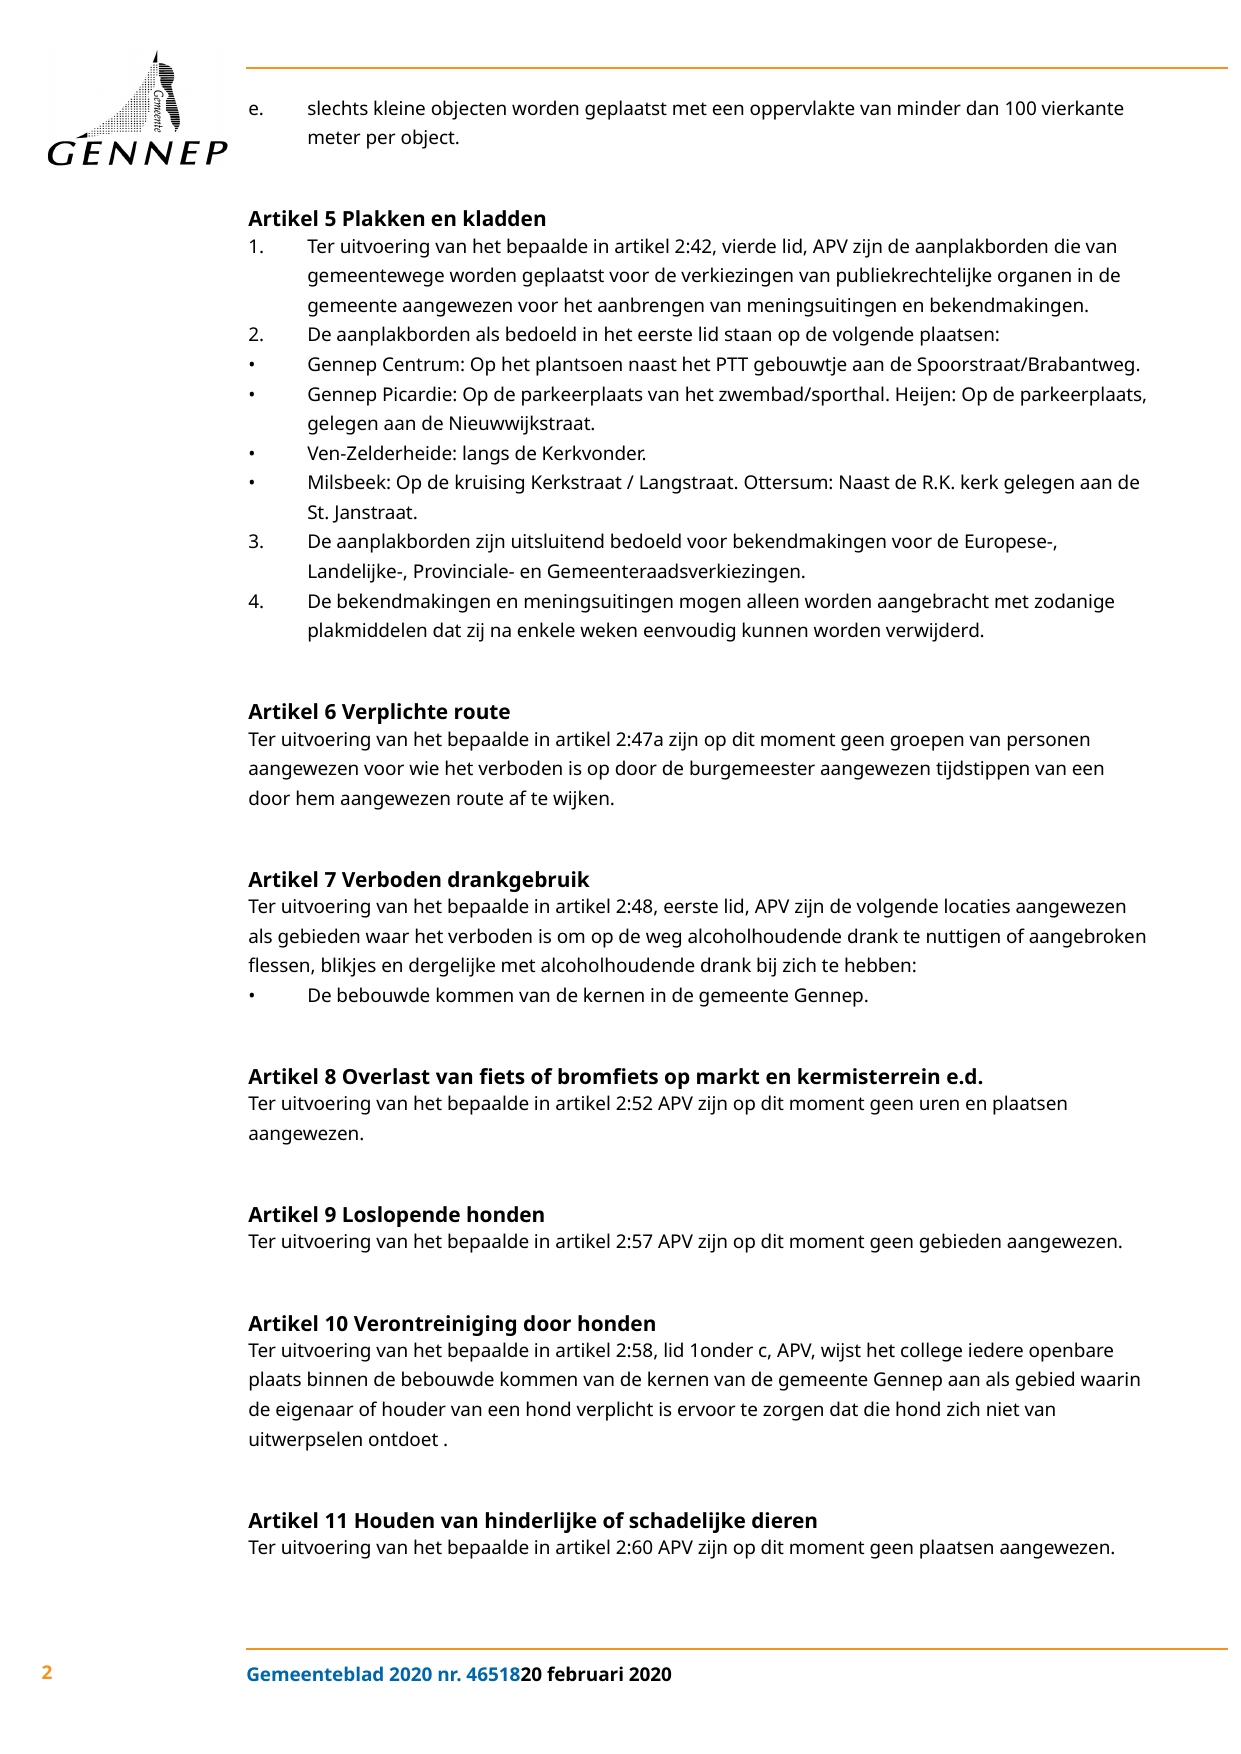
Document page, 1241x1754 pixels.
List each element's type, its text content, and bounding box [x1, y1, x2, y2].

list Gennep Picardie: Op de parkeerplaats van het zwembad/sporthal. Heijen: Op de parkeerplaats, gelegen aan de Nieuwwijkstraat. [248, 381, 1152, 436]
list De bekendmakingen en meningsuitingen mogen alleen worden aangebracht met zodanige plakmiddelen dat zij na enkele weken eenvoudig kunnen worden verwijderd. [248, 588, 1152, 643]
list Milsbeek: Op de kruising Kerkstraat / Langstraat. Ottersum: Naast de R.K. kerk gelegen aan de St. Janstraat. [248, 469, 1152, 525]
text Artikel 9 Loslopende honden [248, 1200, 1152, 1229]
list Ven-Zelderheide: langs de Kerkvonder. [248, 440, 1152, 466]
text Artikel 5 Plakken en kladden [248, 204, 1152, 233]
text Ter uitvoering van het bepaalde in artikel 2:58, lid 1onder c, APV, wijst het college iedere openbare plaats binnen de bebouwde kommen van de kernen van de gemeente Gennep aan als gebied waarin de eigenaar of houder van een hond verplicht is ervoor te zorgen dat die hond zich niet van uitwerpselen ontdoet . [248, 1337, 1152, 1452]
list Ter uitvoering van het bepaalde in artikel 2:42, vierde lid, APV zijn de aanplakborden die van gemeentewege worden geplaatst voor de verkiezingen van publiekrechtelijke organen in de gemeente aangewezen voor het aanbrengen van meningsuitingen en bekendmakingen. [248, 233, 1152, 318]
text Artikel 11 Houden van hinderlijke of schadelijke dieren [248, 1506, 1152, 1534]
text Ter uitvoering van het bepaalde in artikel 2:52 APV zijn op dit moment geen uren en plaatsen aangewezen. [248, 1091, 1152, 1146]
text Ter uitvoering van het bepaalde in artikel 2:57 APV zijn op dit moment geen gebieden aangewezen. [248, 1229, 1152, 1254]
list De aanplakborden zijn uitsluitend bedoeld voor bekendmakingen voor de Europese-, Landelijke-, Provinciale- en Gemeenteraadsverkiezingen. [248, 529, 1152, 584]
text Artikel 10 Verontreiniging door honden [248, 1309, 1152, 1337]
text Ter uitvoering van het bepaalde in artikel 2:47a zijn op dit moment geen groepen van personen aangewezen voor wie het verboden is op door de burgemeester aangewezen tijdstippen van een door hem aangewezen route af te wijken. [248, 726, 1152, 811]
list De aanplakborden als bedoeld in het eerste lid staan op de volgende plaatsen: [248, 322, 1152, 347]
text Artikel 8 Overlast van fiets of bromfiets op markt en kermisterrein e.d. [248, 1062, 1152, 1091]
picture [41, 47, 231, 172]
list slechts kleine objecten worden geplaatst met een oppervlakte van minder dan 100 vierkante meter per object. [248, 95, 1152, 150]
list De bebouwde kommen van de kernen in de gemeente Gennep. [248, 982, 1152, 1008]
text Ter uitvoering van het bepaalde in artikel 2:60 APV zijn op dit moment geen plaatsen aangewezen. [248, 1534, 1152, 1560]
text Artikel 6 Verplichte route [248, 697, 1152, 726]
text Ter uitvoering van het bepaalde in artikel 2:48, eerste lid, APV zijn de volgende locaties aangewezen als gebieden waar het verboden is om op de weg alcoholhoudende drank te nuttigen of aangebroken flessen, blikjes en dergelijke met alcoholhoudende drank bij zich te hebben: [248, 893, 1152, 978]
list Gennep Centrum: Op het plantsoen naast het PTT gebouwtje aan de Spoorstraat/Brabantweg. [248, 351, 1152, 377]
text Artikel 7 Verboden drankgebruik [248, 865, 1152, 893]
